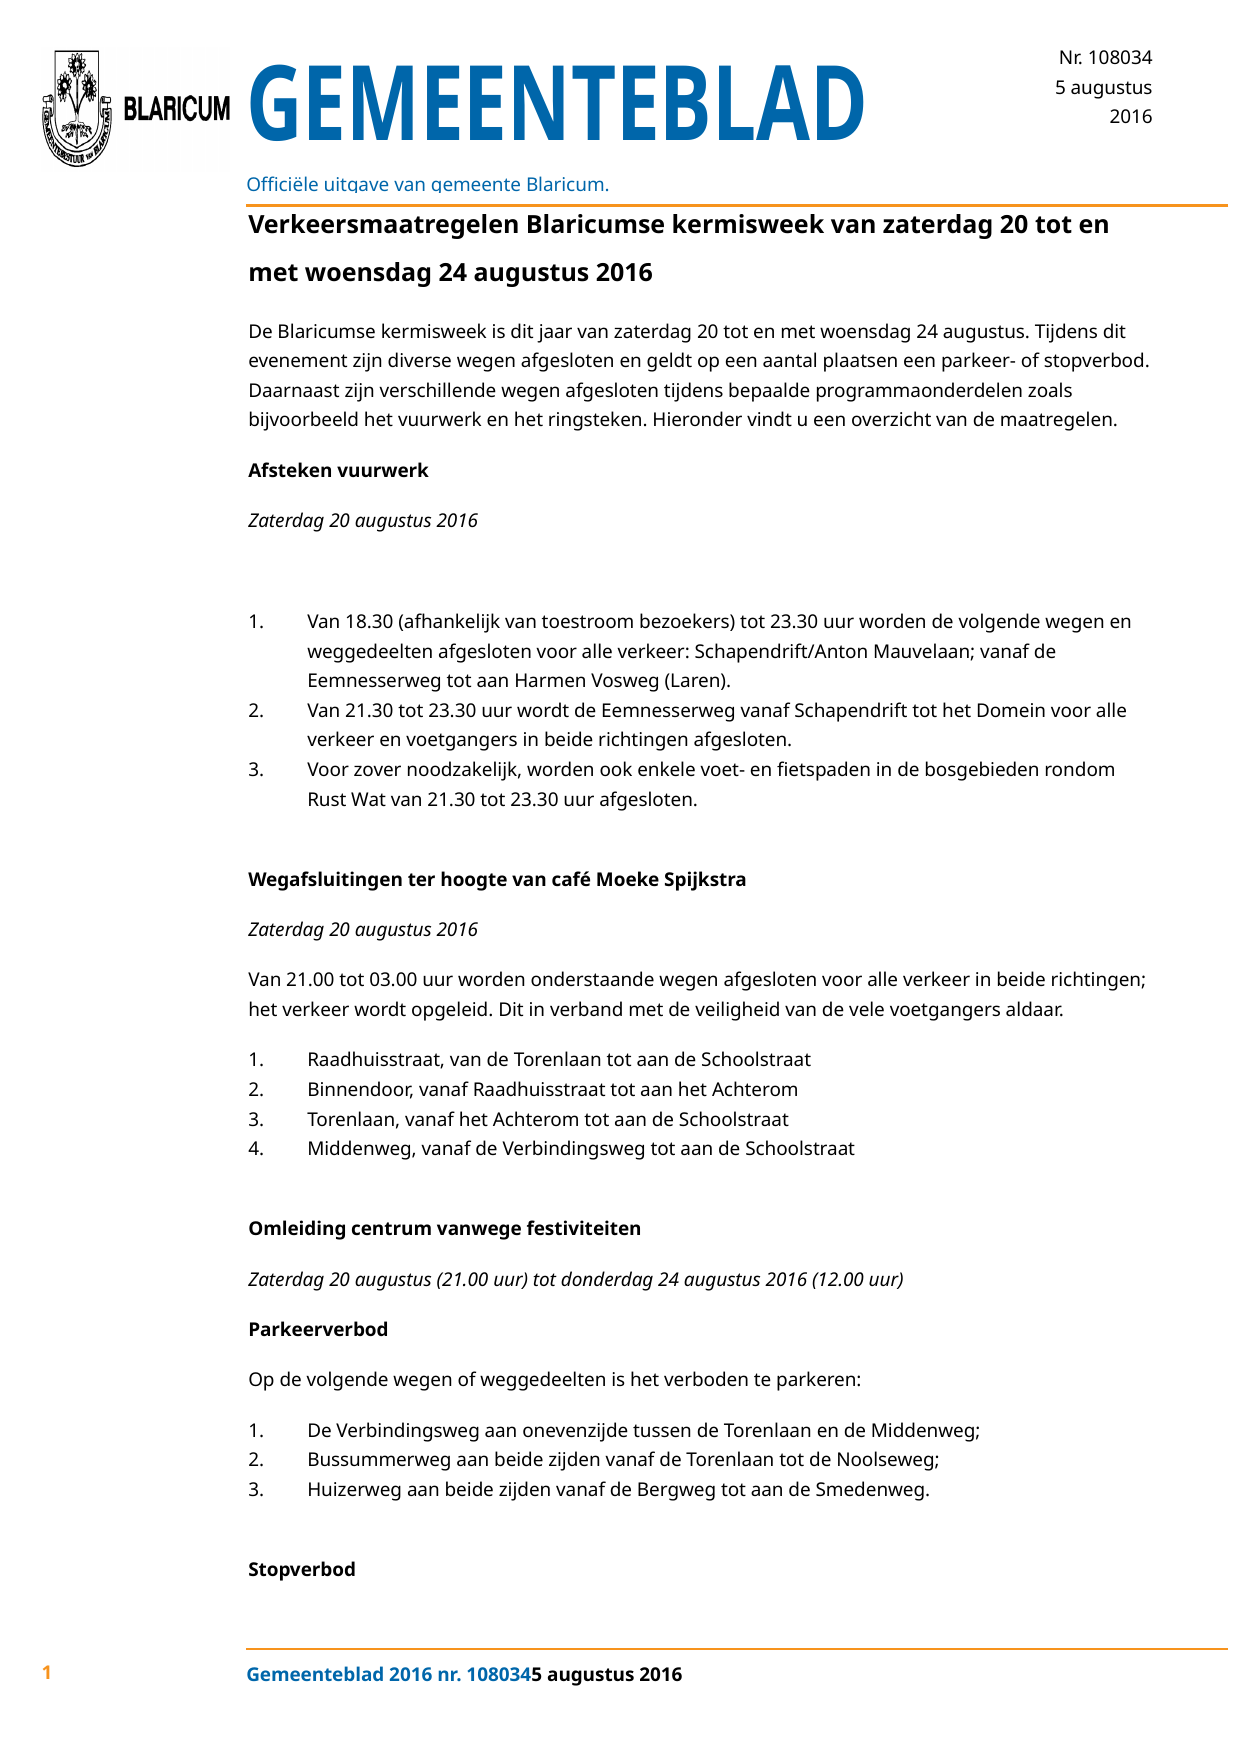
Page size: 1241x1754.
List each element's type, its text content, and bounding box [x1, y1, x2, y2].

list De Verbindingsweg aan onevenzijde tussen de Torenlaan en de Middenweg; [248, 1417, 1152, 1443]
text Op de volgende wegen of weggedeelten is het verboden te parkeren: [248, 1367, 1152, 1392]
list Torenlaan, vanaf het Achterom tot aan de Schoolstraat [248, 1106, 1152, 1132]
list Raadhuisstraat, van de Torenlaan tot aan de Schoolstraat [248, 1047, 1152, 1072]
text Zaterdag 20 augustus 2016 [248, 507, 1152, 533]
list Van 21.30 tot 23.30 uur wordt de Eemnesserweg vanaf Schapendrift tot het Domein voor alle verkeer en voetgangers in beide richtingen afgesloten. [248, 697, 1152, 752]
text Zaterdag 20 augustus 2016 [248, 916, 1152, 942]
text Stopverbod [248, 1556, 1152, 1582]
text Verkeersmaatregelen Blaricumse kermisweek van zaterdag 20 tot en met woensdag 24 augustus 2016 [248, 207, 1152, 288]
list Van 18.30 (afhankelijk van toestroom bezoekers) tot 23.30 uur worden de volgende wegen en weggedeelten afgesloten voor alle verkeer: Schapendrift/Anton Mauvelaan; vanaf de Eemnesserweg tot aan Harmen Vosweg (Laren). [248, 608, 1152, 693]
text Parkeerverbod [248, 1316, 1152, 1342]
picture [41, 47, 231, 172]
list Huizerweg aan beide zijden vanaf de Bergweg tot aan de Smedenweg. [248, 1476, 1152, 1502]
list Binnendoor, vanaf Raadhuisstraat tot aan het Achterom [248, 1076, 1152, 1102]
list Voor zover noodzakelijk, worden ook enkele voet- en fietspaden in de bosgebieden rondom Rust Wat van 21.30 tot 23.30 uur afgesloten. [248, 756, 1152, 812]
text Zaterdag 20 augustus (21.00 uur) tot donderdag 24 augustus 2016 (12.00 uur) [248, 1266, 1152, 1292]
text Wegafsluitingen ter hoogte van café Moeke Spijkstra [248, 866, 1152, 892]
text Omleiding centrum vanwege festiviteiten [248, 1215, 1152, 1241]
list Bussummerweg aan beide zijden vanaf de Torenlaan tot de Noolseweg; [248, 1447, 1152, 1472]
text Afsteken vuurwerk [248, 457, 1152, 483]
text De Blaricumse kermisweek is dit jaar van zaterdag 20 tot en met woensdag 24 augustus. Tijdens dit evenement zijn diverse wegen afgesloten en geldt op een aantal plaatsen een parkeer- of stopverbod. Daarnaast zijn verschillende wegen afgesloten tijdens bepaalde programmaonderdelen zoals bijvoorbeeld het vuurwerk en het ringsteken. Hieronder vindt u een overzicht van de maatregelen. [248, 318, 1152, 432]
text Van 21.00 tot 03.00 uur worden onderstaande wegen afgesloten voor alle verkeer in beide richtingen; het verkeer wordt opgeleid. Dit in verband met de veiligheid van de vele voetgangers aldaar. [248, 967, 1152, 1022]
list Middenweg, vanaf de Verbindingsweg tot aan de Schoolstraat [248, 1135, 1152, 1161]
